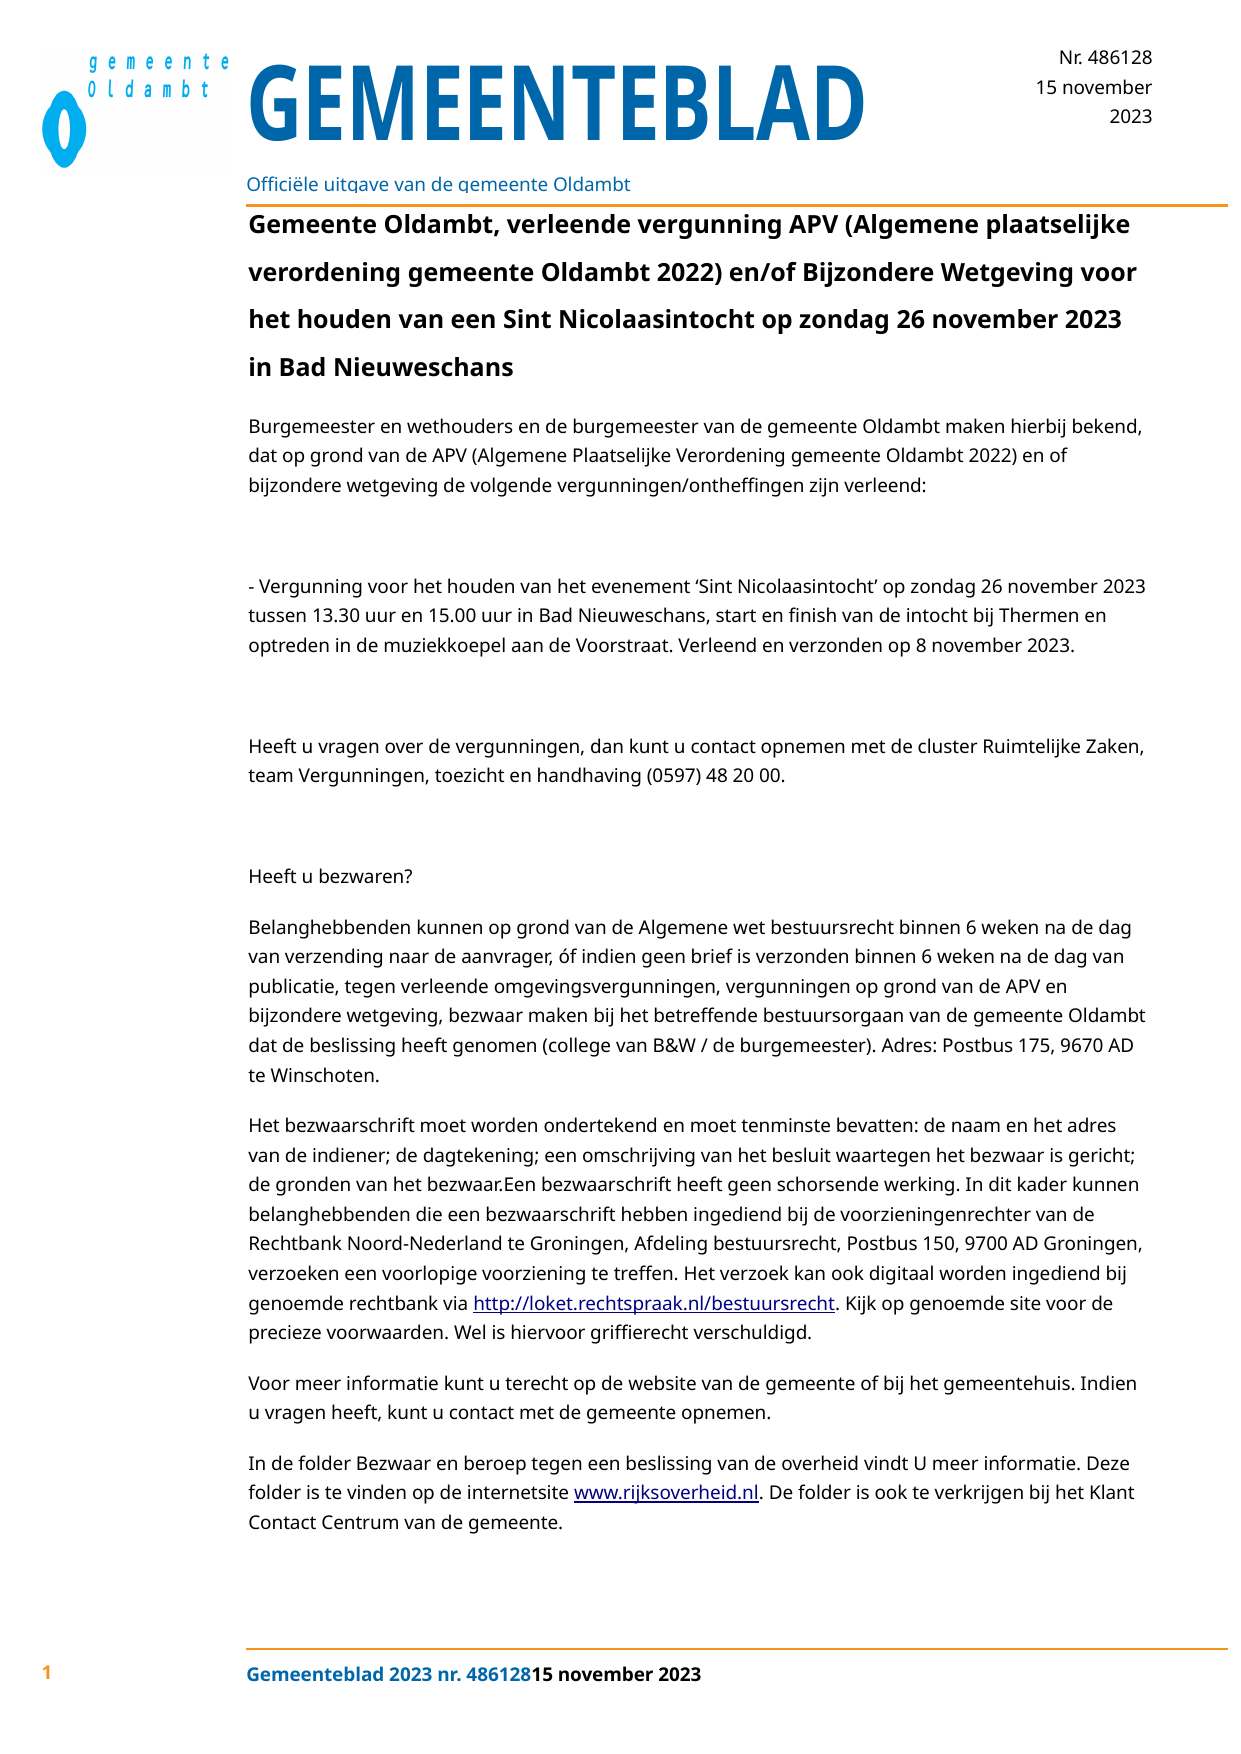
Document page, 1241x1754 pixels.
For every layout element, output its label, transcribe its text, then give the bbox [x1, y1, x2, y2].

text Het bezwaarschrift moet worden ondertekend en moet tenminste bevatten: de naam en het adres van de indiener; de dagtekening; een omschrijving van het besluit waartegen het bezwaar is gericht; de gronden van het bezwaar.Een bezwaarschrift heeft geen schorsende werking. In dit kader kunnen belanghebbenden die een bezwaarschrift hebben ingediend bij de voorzieningenrechter van de Rechtbank Noord-Nederland te Groningen, Afdeling bestuursrecht, Postbus 150, 9700 AD Groningen, verzoeken een voorlopige voorziening te treffen. Het verzoek kan ook digitaal worden ingediend bij genoemde rechtbank via http://loket.rechtspraak.nl/bestuursrecht. Kijk op genoemde site voor de precieze voorwaarden. Wel is hiervoor griffierecht verschuldigd. [248, 1112, 1152, 1345]
text Burgemeester en wethouders en de burgemeester van de gemeente Oldambt maken hierbij bekend, dat op grond van de APV (Algemene Plaatselijke Verordening gemeente Oldambt 2022) en of bijzondere wetgeving de volgende vergunningen/ontheffingen zijn verleend: [248, 413, 1152, 498]
text Belanghebbenden kunnen op grond van de Algemene wet bestuursrecht binnen 6 weken na de dag van verzending naar de aanvrager, óf indien geen brief is verzonden binnen 6 weken na de dag van publicatie, tegen verleende omgevingsvergunningen, vergunningen op grond van de APV en bijzondere wetgeving, bezwaar maken bij het betreffende bestuursorgaan van de gemeente Oldambt dat de beslissing heeft genomen (college van B&W / de burgemeester). Adres: Postbus 175, 9670 AD te Winschoten. [248, 914, 1152, 1088]
text In de folder Bezwaar en beroep tegen een beslissing van de overheid vindt U meer informatie. Deze folder is te vinden op de internetsite www.rijksoverheid.nl. De folder is ook te verkrijgen bij het Klant Contact Centrum van de gemeente. [248, 1450, 1152, 1535]
picture [41, 47, 231, 172]
text Heeft u vragen over de vergunningen, dan kunt u contact opnemen met de cluster Ruimtelijke Zaken, team Vergunningen, toezicht en handhaving (0597) 48 20 00. [248, 733, 1152, 788]
text Voor meer informatie kunt u terecht op de website van de gemeente of bij het gemeentehuis. Indien u vragen heeft, kunt u contact met de gemeente opnemen. [248, 1370, 1152, 1425]
text Gemeente Oldambt, verleende vergunning APV (Algemene plaatselijke verordening gemeente Oldambt 2022) en/of Bijzondere Wetgeving voor het houden van een Sint Nicolaasintocht op zondag 26 november 2023 in Bad Nieuweschans [248, 207, 1152, 384]
text Heeft u bezwaren? [248, 863, 1152, 889]
text - Vergunning voor het houden van het evenement ‘Sint Nicolaasintocht’ op zondag 26 november 2023 tussen 13.30 uur en 15.00 uur in Bad Nieuweschans, start en finish van de intocht bij Thermen en optreden in de muziekkoepel aan de Voorstraat. Verleend en verzonden op 8 november 2023. [248, 573, 1152, 658]
